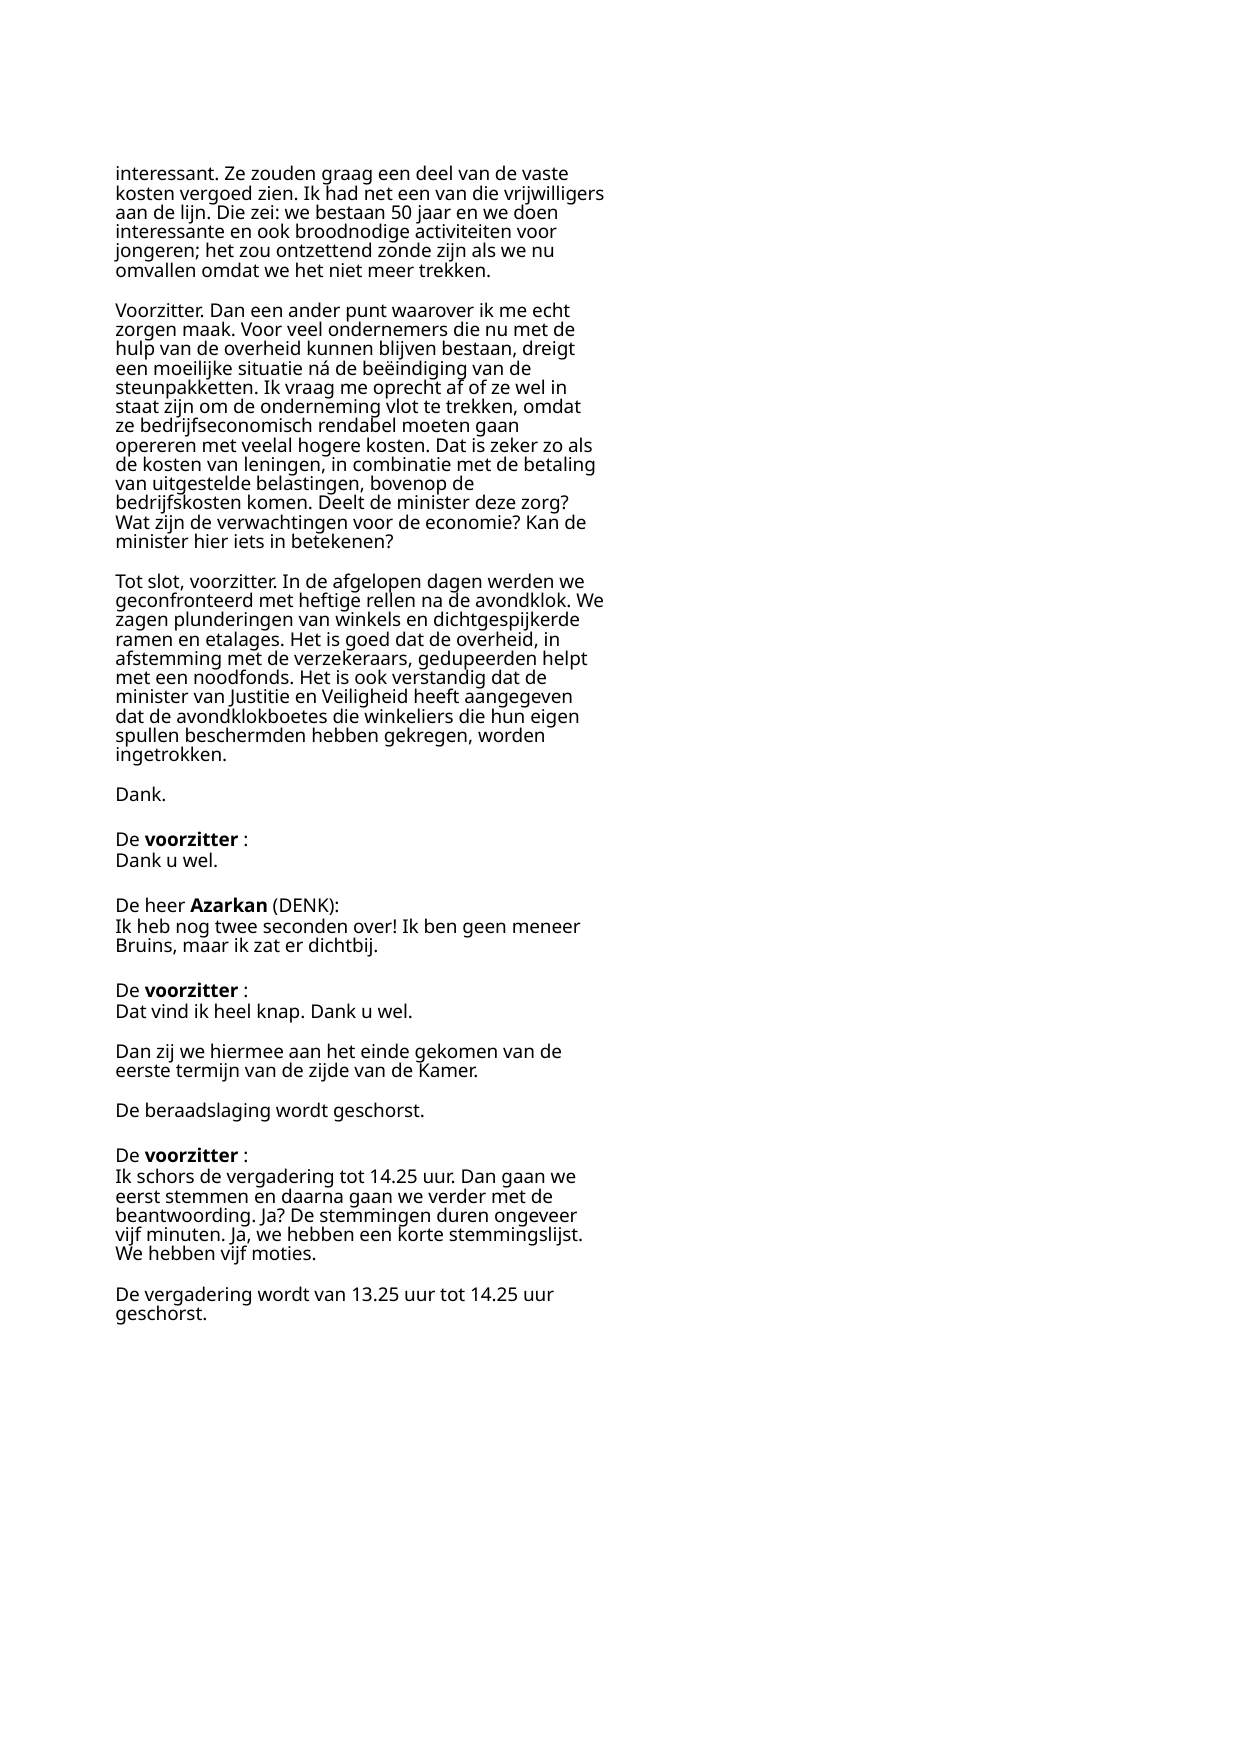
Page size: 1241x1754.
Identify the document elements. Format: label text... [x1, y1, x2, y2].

text Voorzitter. Dan een ander punt waarover ik me echt zorgen maak. Voor veel ondernemers die nu met de hulp van de overheid kunnen blijven bestaan, dreigt een moeilijke situatie ná de beëindiging van de steunpakketten. Ik vraag me oprecht af of ze wel in staat zijn om de onderneming vlot te trekken, omdat ze bedrijfseconomisch rendabel moeten gaan opereren met veelal hogere kosten. Dat is zeker zo als de kosten van leningen, in combinatie met de betaling van uitgestelde belastingen, bovenop de bedrijfskosten komen. Deelt de minister deze zorg? Wat zijn de verwachtingen voor de economie? Kan de minister hier iets in betekenen? [115, 302, 605, 552]
text De vergadering wordt van 13.25 uur tot 14.25 uur geschorst. [115, 1286, 605, 1324]
text Ik heb nog twee seconden over! Ik ben geen meneer Bruins, maar ik zat er dichtbij. [115, 918, 605, 957]
text Dan zij we hiermee aan het einde gekomen van de eerste termijn van de zijde van de Kamer. [115, 1043, 605, 1082]
text Ik schors de vergadering tot 14.25 uur. Dan gaan we eerst stemmen en daarna gaan we verder met de beantwoording. Ja? De stemmingen duren ongeveer vijf minuten. Ja, we hebben een korte stemmingslijst. We hebben vijf moties. [115, 1168, 605, 1265]
text interessant. Ze zouden graag een deel van de vaste kosten vergoed zien. Ik had net een van die vrijwilligers aan de lijn. Die zei: we bestaan 50 jaar en we doen interessante en ook broodnodige activiteiten voor jongeren; het zou ontzettend zonde zijn als we nu omvallen omdat we het niet meer trekken. [115, 165, 605, 281]
text Tot slot, voorzitter. In de afgelopen dagen werden we geconfronteerd met heftige rellen na de avondklok. We zagen plunderingen van winkels en dichtgespijkerde ramen en etalages. Het is goed dat de overheid, in afstemming met de verzekeraars, gedupeerden helpt met een noodfonds. Het is ook verstandig dat de minister van Justitie en Veiligheid heeft aangegeven dat de avondklokboetes die winkeliers die hun eigen spullen beschermden hebben gekregen, worden ingetrokken. [115, 573, 605, 766]
text Dank. [115, 786, 605, 806]
text De beraadslaging wordt geschorst. [115, 1102, 605, 1122]
text De voorzitter : [115, 826, 605, 852]
text Dat vind ik heel knap. Dank u wel. [115, 1003, 605, 1022]
text Dank u wel. [115, 852, 605, 871]
text De voorzitter : [115, 977, 605, 1003]
text De heer Azarkan (DENK): [115, 892, 605, 918]
text De voorzitter : [115, 1143, 605, 1168]
